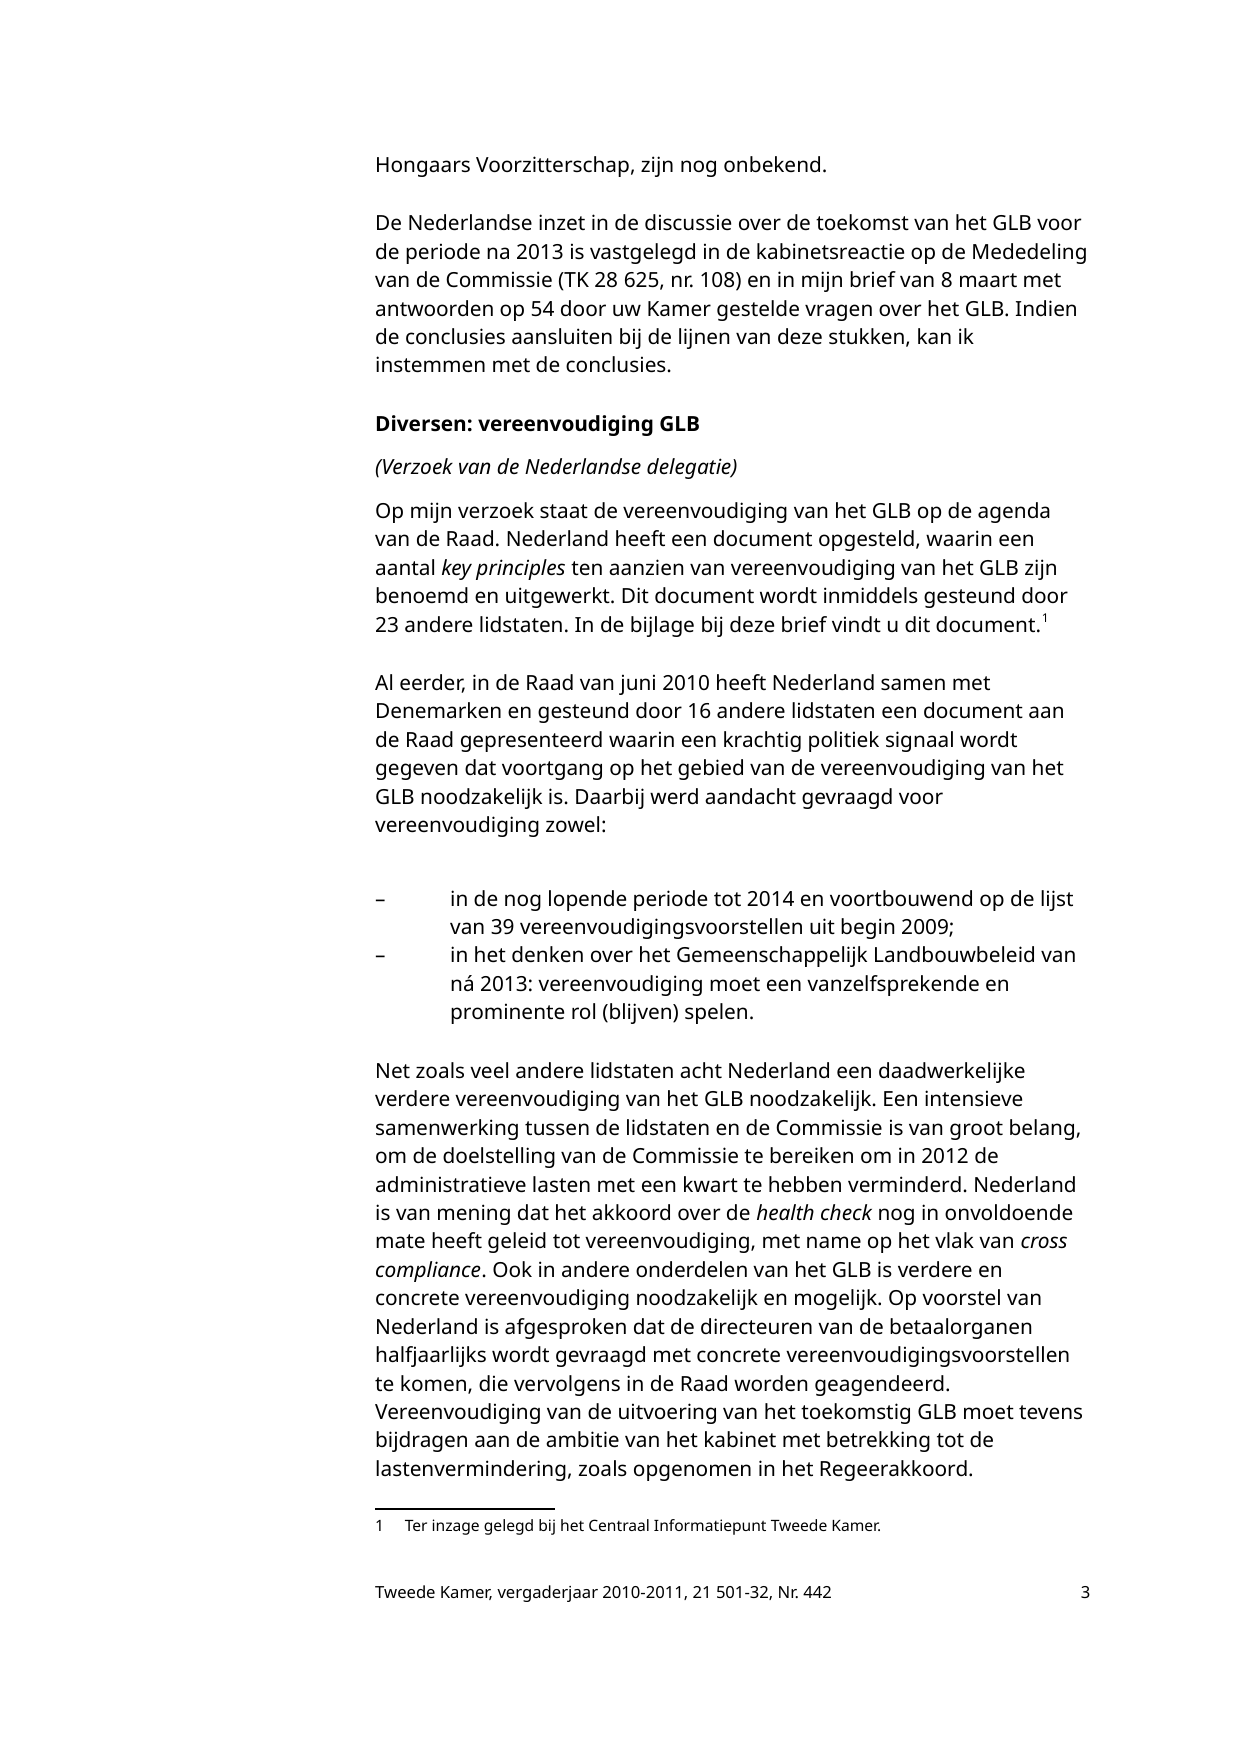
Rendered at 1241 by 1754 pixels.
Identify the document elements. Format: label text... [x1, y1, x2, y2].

text Op mijn verzoek staat de vereenvoudiging van het GLB op de agenda van de Raad. Nederland heeft een document opgesteld, waarin een aantal key principles ten aanzien van vereenvoudiging van het GLB zijn benoemd en uitgewerkt. Dit document wordt inmiddels gesteund door 23 andere lidstaten. In de bijlage bij deze brief vindt u dit document. [375, 496, 1090, 638]
text Ter inzage gelegd bij het Centraal Informatiepunt Tweede Kamer. [375, 1508, 1090, 1536]
text Al eerder, in de Raad van juni 2010 heeft Nederland samen met Denemarken en gesteund door 16 andere lidstaten een document aan de Raad gepresenteerd waarin een krachtig politiek signaal wordt gegeven dat voortgang op het gebied van de vereenvoudiging van het GLB noodzakelijk is. Daarbij werd aandacht gevraagd voor vereenvoudiging zowel: [375, 668, 1090, 839]
text Net zoals veel andere lidstaten acht Nederland een daadwerkelijke verdere vereenvoudiging van het GLB noodzakelijk. Een intensieve samenwerking tussen de lidstaten en de Commissie is van groot belang, om de doelstelling van de Commissie te bereiken om in 2012 de administratieve lasten met een kwart te hebben verminderd. Nederland is van mening dat het akkoord over de health check nog in onvoldoende mate heeft geleid tot vereenvoudiging, met name op het vlak van cross compliance. Ook in andere onderdelen van het GLB is verdere en concrete vereenvoudiging noodzakelijk en mogelijk. Op voorstel van Nederland is afgesproken dat de directeuren van de betaalorganen halfjaarlijks wordt gevraagd met concrete vereenvoudigingsvoorstellen te komen, die vervolgens in de Raad worden geagendeerd. Vereenvoudiging van de uitvoering van het toekomstig GLB moet tevens bijdragen aan de ambitie van het kabinet met betrekking tot de lastenvermindering, zoals opgenomen in het Regeerakkoord. [375, 1056, 1090, 1482]
text De Nederlandse inzet in de discussie over de toekomst van het GLB voor de periode na 2013 is vastgelegd in de kabinetsreactie op de Mededeling van de Commissie (TK 28 625, nr. 108) en in mijn brief van 8 maart met antwoorden op 54 door uw Kamer gestelde vragen over het GLB. Indien de conclusies aansluiten bij de lijnen van deze stukken, kan ik instemmen met de conclusies. [375, 208, 1090, 379]
text Hongaars Voorzitterschap, zijn nog onbekend. [375, 150, 1090, 178]
text (Verzoek van de Nederlandse delegatie) [375, 452, 1090, 481]
text Diversen: vereenvoudiging GLB [375, 409, 1090, 437]
list in het denken over het Gemeenschappelijk Landbouwbeleid van ná 2013: vereenvoudiging moet een vanzelfsprekende en prominente rol (blijven) spelen. [375, 941, 1090, 1026]
list in de nog lopende periode tot 2014 en voortbouwend op de lijst van 39 vereenvoudigingsvoorstellen uit begin 2009; [375, 884, 1090, 941]
